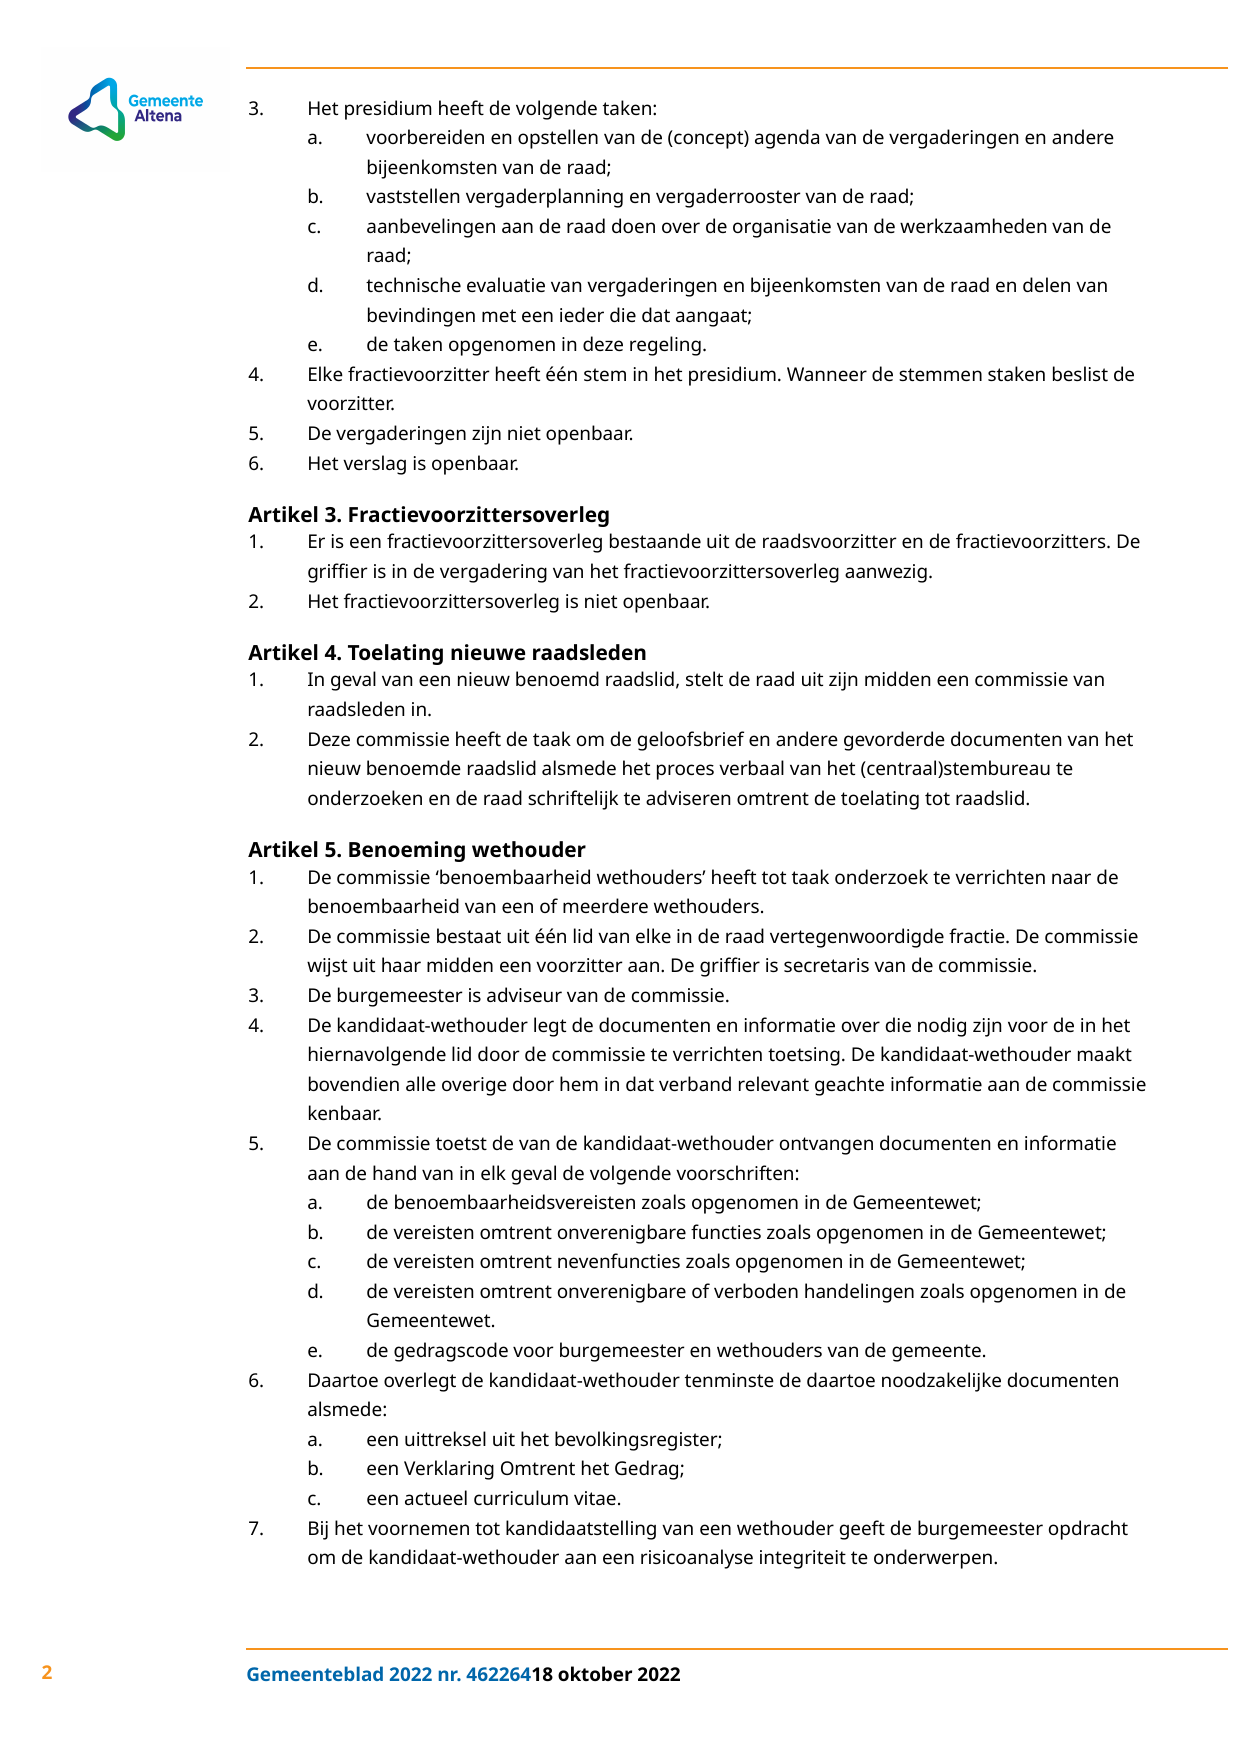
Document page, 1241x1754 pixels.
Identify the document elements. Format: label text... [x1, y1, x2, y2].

list De commissie toetst de van de kandidaat-wethouder ontvangen documenten en informatie aan de hand van in elk geval de volgende voorschriften: [248, 1130, 1152, 1185]
text Artikel 5. Benoeming wethouder [248, 835, 1152, 864]
list Het presidium heeft de volgende taken: [248, 95, 1152, 121]
list De vergaderingen zijn niet openbaar. [248, 420, 1152, 446]
list vaststellen vergaderplanning en vergaderrooster van de raad; [307, 183, 1152, 209]
list Deze commissie heeft de taak om de geloofsbrief en andere gevorderde documenten van het nieuw benoemde raadslid alsmede het proces verbaal van het (centraal)stembureau te onderzoeken en de raad schriftelijk te adviseren omtrent de toelating tot raadslid. [248, 726, 1152, 811]
list technische evaluatie van vergaderingen en bijeenkomsten van de raad en delen van bevindingen met een ieder die dat aangaat; [307, 272, 1152, 328]
list aanbevelingen aan de raad doen over de organisatie van de werkzaamheden van de raad; [307, 213, 1152, 268]
picture [41, 47, 231, 172]
list voorbereiden en opstellen van de (concept) agenda van de vergaderingen en andere bijeenkomsten van de raad; [307, 124, 1152, 180]
list de benoembaarheidsvereisten zoals opgenomen in de Gemeentewet; [307, 1189, 1152, 1215]
list De kandidaat-wethouder legt de documenten en informatie over die nodig zijn voor de in het hiernavolgende lid door de commissie te verrichten toetsing. De kandidaat-wethouder maakt bovendien alle overige door hem in dat verband relevant geachte informatie aan de commissie kenbaar. [248, 1012, 1152, 1126]
list een Verklaring Omtrent het Gedrag; [307, 1456, 1152, 1481]
list de vereisten omtrent nevenfuncties zoals opgenomen in de Gemeentewet; [307, 1248, 1152, 1274]
text Artikel 3. Fractievoorzittersoverleg [248, 500, 1152, 529]
list de vereisten omtrent onverenigbare functies zoals opgenomen in de Gemeentewet; [307, 1219, 1152, 1244]
list De burgemeester is adviseur van de commissie. [248, 982, 1152, 1008]
list De commissie ‘benoembaarheid wethouders’ heeft tot taak onderzoek te verrichten naar de benoembaarheid van een of meerdere wethouders. [248, 864, 1152, 919]
list De commissie bestaat uit één lid van elke in de raad vertegenwoordigde fractie. De commissie wijst uit haar midden een voorzitter aan. De griffier is secretaris van de commissie. [248, 923, 1152, 978]
list Daartoe overlegt de kandidaat-wethouder tenminste de daartoe noodzakelijke documenten alsmede: [248, 1367, 1152, 1422]
list Het fractievoorzittersoverleg is niet openbaar. [248, 588, 1152, 613]
list de taken opgenomen in deze regeling. [307, 331, 1152, 357]
list Elke fractievoorzitter heeft één stem in het presidium. Wanneer de stemmen staken beslist de voorzitter. [248, 361, 1152, 416]
text Artikel 4. Toelating nieuwe raadsleden [248, 638, 1152, 667]
list Er is een fractievoorzittersoverleg bestaande uit de raadsvoorzitter en de fractievoorzitters. De griffier is in de vergadering van het fractievoorzittersoverleg aanwezig. [248, 529, 1152, 584]
list de vereisten omtrent onverenigbare of verboden handelingen zoals opgenomen in de Gemeentewet. [307, 1278, 1152, 1333]
list de gedragscode voor burgemeester en wethouders van de gemeente. [307, 1337, 1152, 1363]
list een uittreksel uit het bevolkingsregister; [307, 1426, 1152, 1452]
list Het verslag is openbaar. [248, 450, 1152, 476]
list een actueel curriculum vitae. [307, 1485, 1152, 1511]
list Bij het voornemen tot kandidaatstelling van een wethouder geeft de burgemeester opdracht om de kandidaat-wethouder aan een risicoanalyse integriteit te onderwerpen. [248, 1515, 1152, 1570]
list In geval van een nieuw benoemd raadslid, stelt de raad uit zijn midden een commissie van raadsleden in. [248, 667, 1152, 722]
